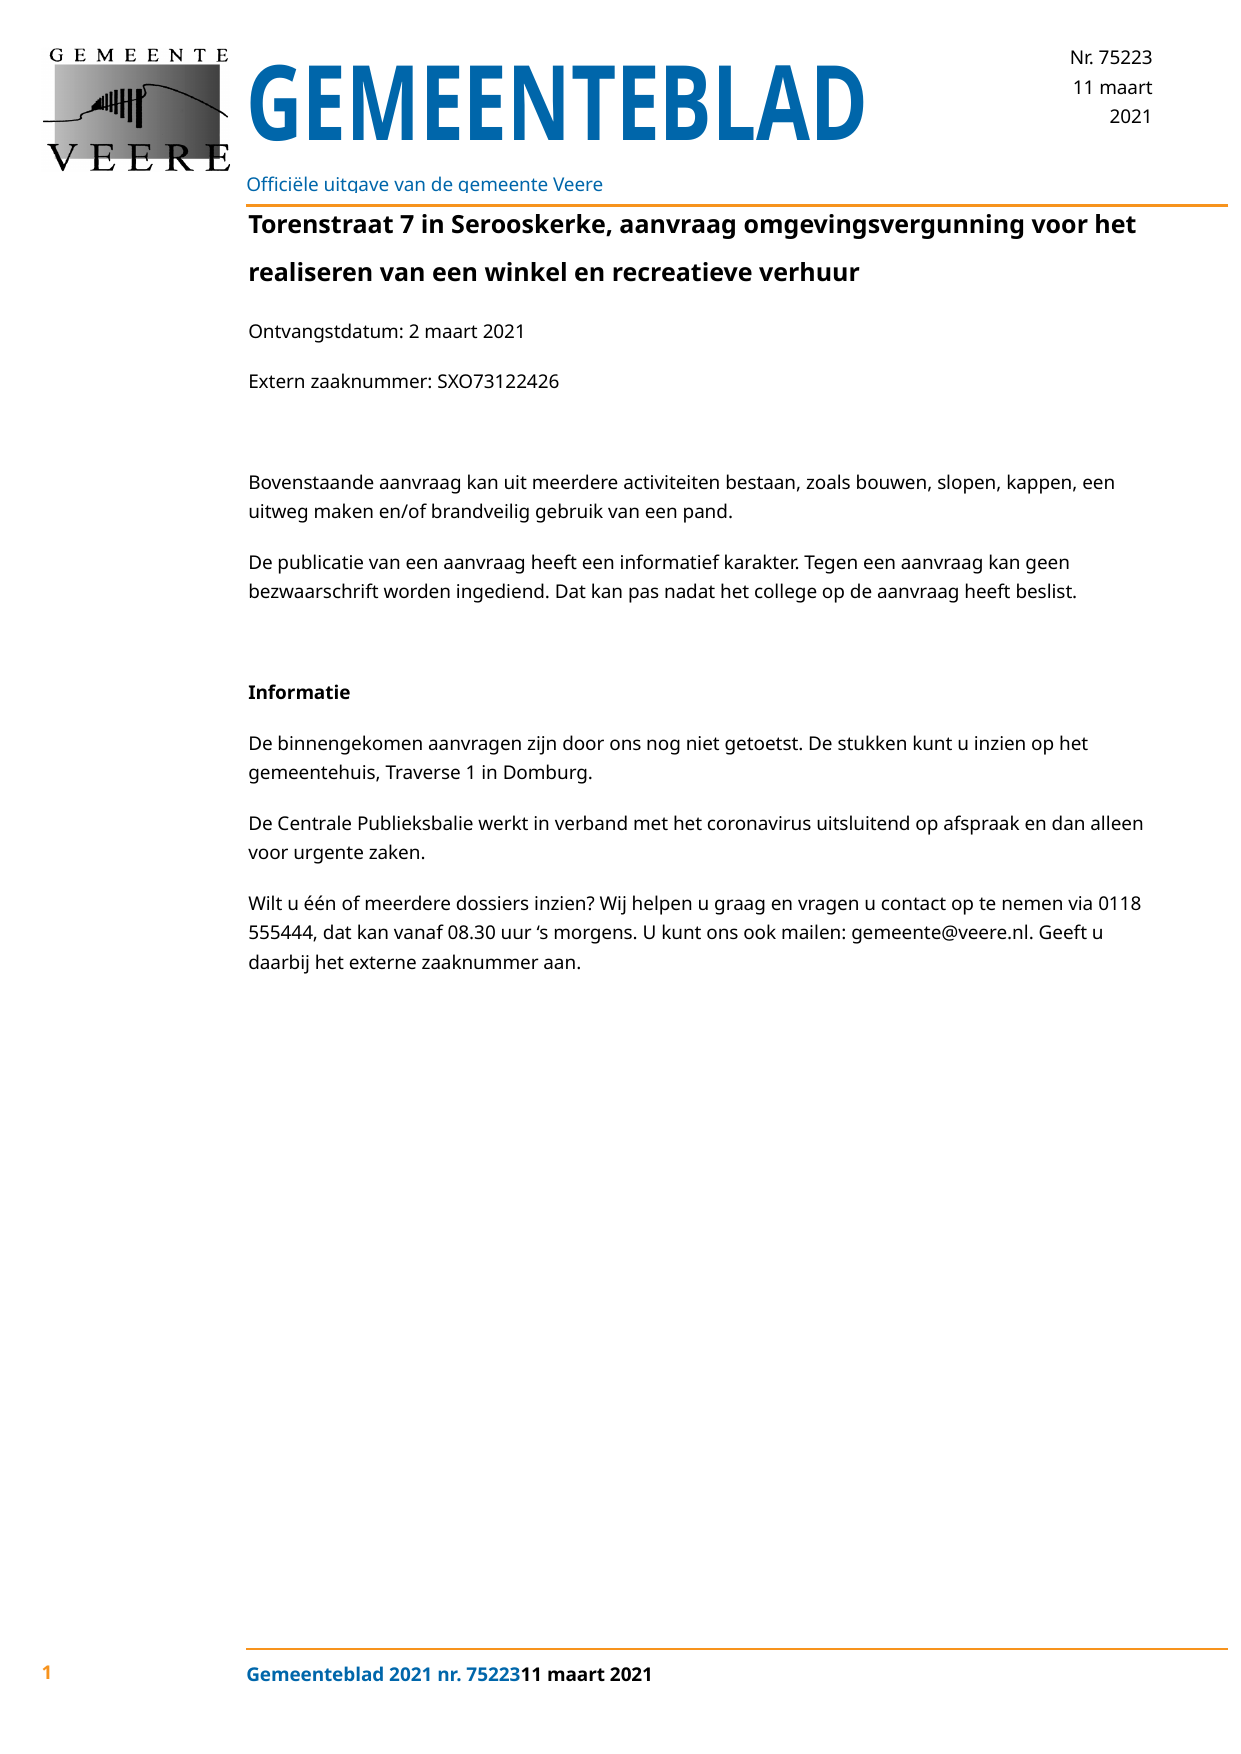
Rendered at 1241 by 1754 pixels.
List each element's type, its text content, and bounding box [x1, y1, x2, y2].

text Informatie [248, 679, 1152, 705]
text Bovenstaande aanvraag kan uit meerdere activiteiten bestaan, zoals bouwen, slopen, kappen, een uitweg maken en/of brandveilig gebruik van een pand. [248, 469, 1152, 524]
text De publicatie van een aanvraag heeft een informatief karakter. Tegen een aanvraag kan geen bezwaarschrift worden ingediend. Dat kan pas nadat het college op de aanvraag heeft beslist. [248, 549, 1152, 604]
text De Centrale Publieksbalie werkt in verband met het coronavirus uitsluitend op afspraak en dan alleen voor urgente zaken. [248, 810, 1152, 865]
text Torenstraat 7 in Serooskerke, aanvraag omgevingsvergunning voor het realiseren van een winkel en recreatieve verhuur [248, 207, 1152, 288]
text Wilt u één of meerdere dossiers inzien? Wij helpen u graag en vragen u contact op te nemen via 0118 555444, dat kan vanaf 08.30 uur ‘s morgens. U kunt ons ook mailen: gemeente@veere.nl. Geeft u daarbij het externe zaaknummer aan. [248, 890, 1152, 975]
text De binnengekomen aanvragen zijn door ons nog niet getoetst. De stukken kunt u inzien op het gemeentehuis, Traverse 1 in Domburg. [248, 730, 1152, 785]
text Extern zaaknummer: SXO73122426 [248, 368, 1152, 394]
text Ontvangstdatum: 2 maart 2021 [248, 318, 1152, 344]
picture [41, 47, 231, 172]
